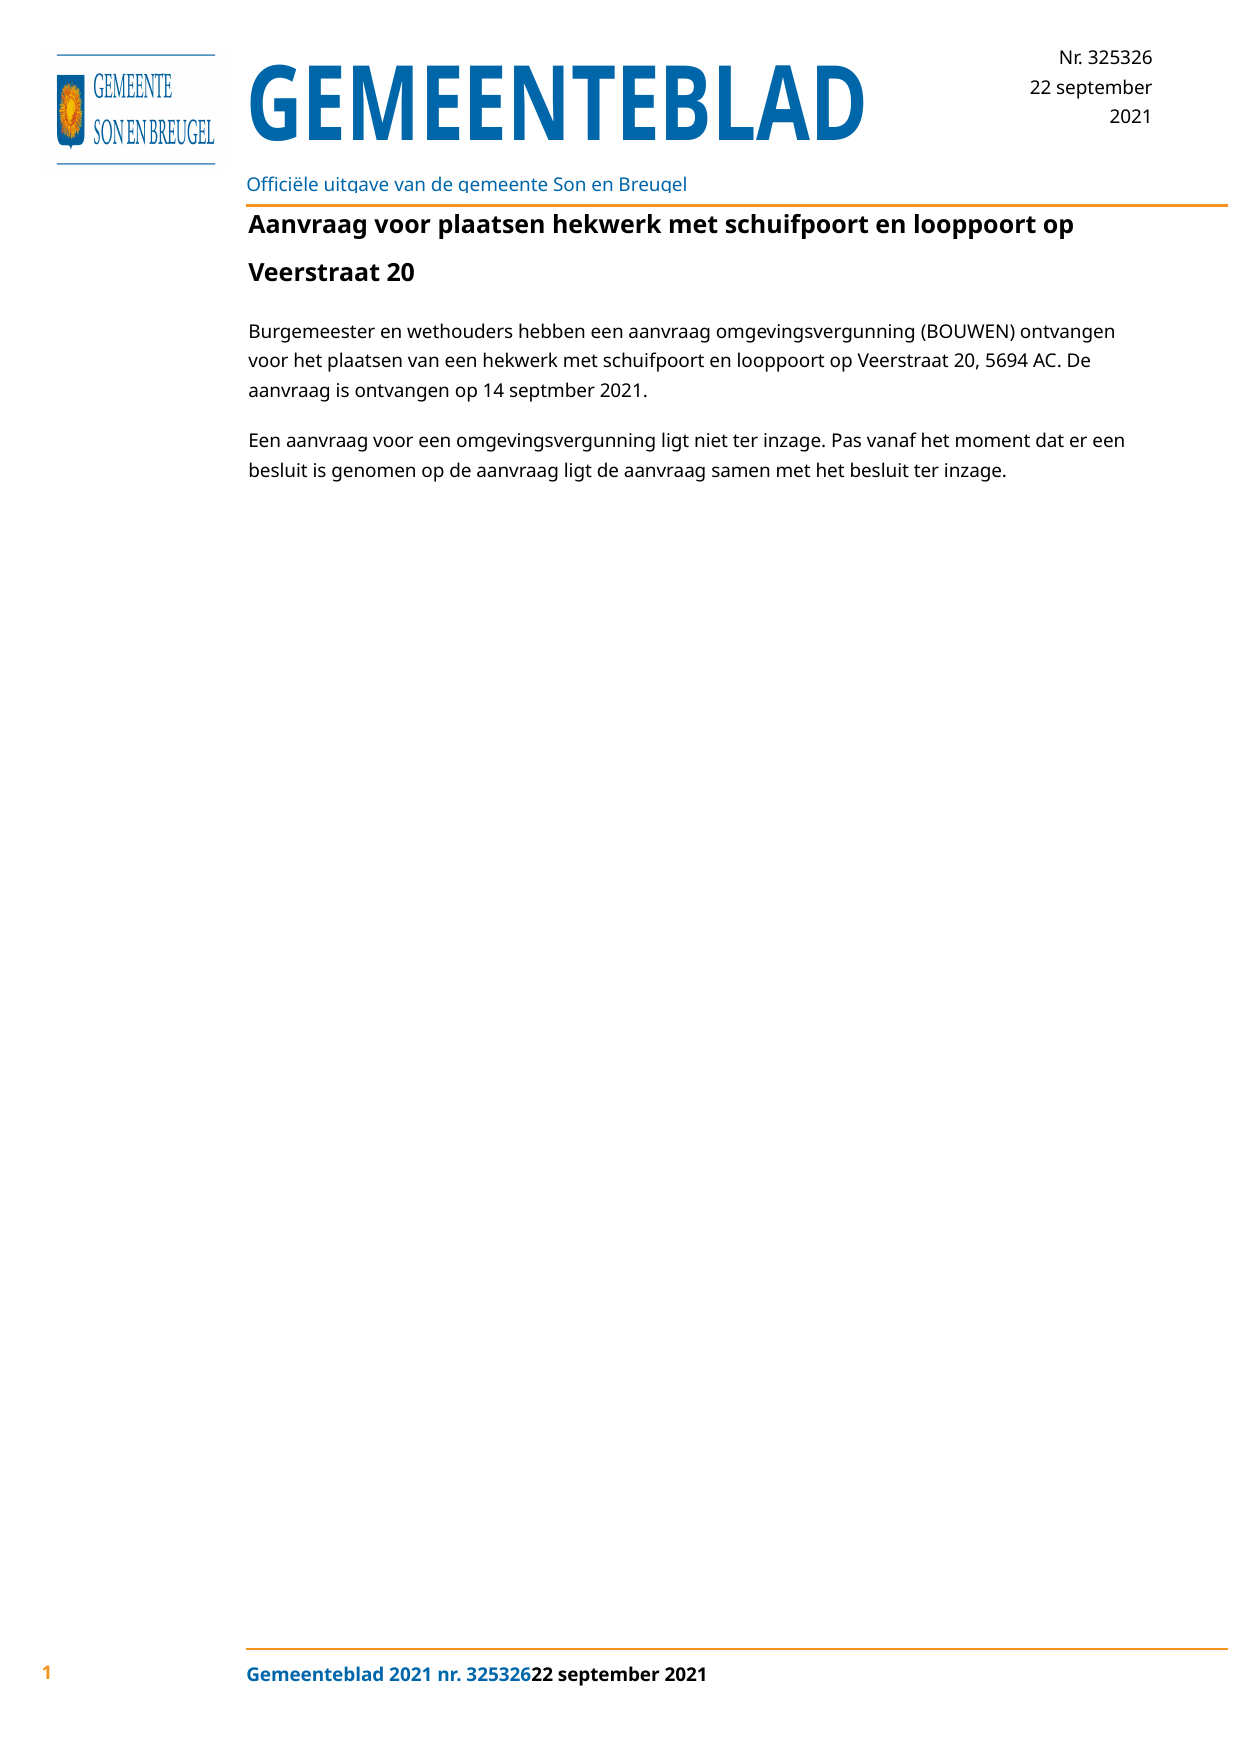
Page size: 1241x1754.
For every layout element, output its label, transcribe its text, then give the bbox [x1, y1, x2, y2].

text Een aanvraag voor een omgevingsvergunning ligt niet ter inzage. Pas vanaf het moment dat er een besluit is genomen op de aanvraag ligt de aanvraag samen met het besluit ter inzage. [248, 427, 1152, 483]
text Aanvraag voor plaatsen hekwerk met schuifpoort en looppoort op Veerstraat 20 [248, 207, 1152, 288]
text Burgemeester en wethouders hebben een aanvraag omgevingsvergunning (BOUWEN) ontvangen voor het plaatsen van een hekwerk met schuifpoort en looppoort op Veerstraat 20, 5694 AC. De aanvraag is ontvangen op 14 septmber 2021. [248, 318, 1152, 403]
picture [41, 47, 231, 172]
